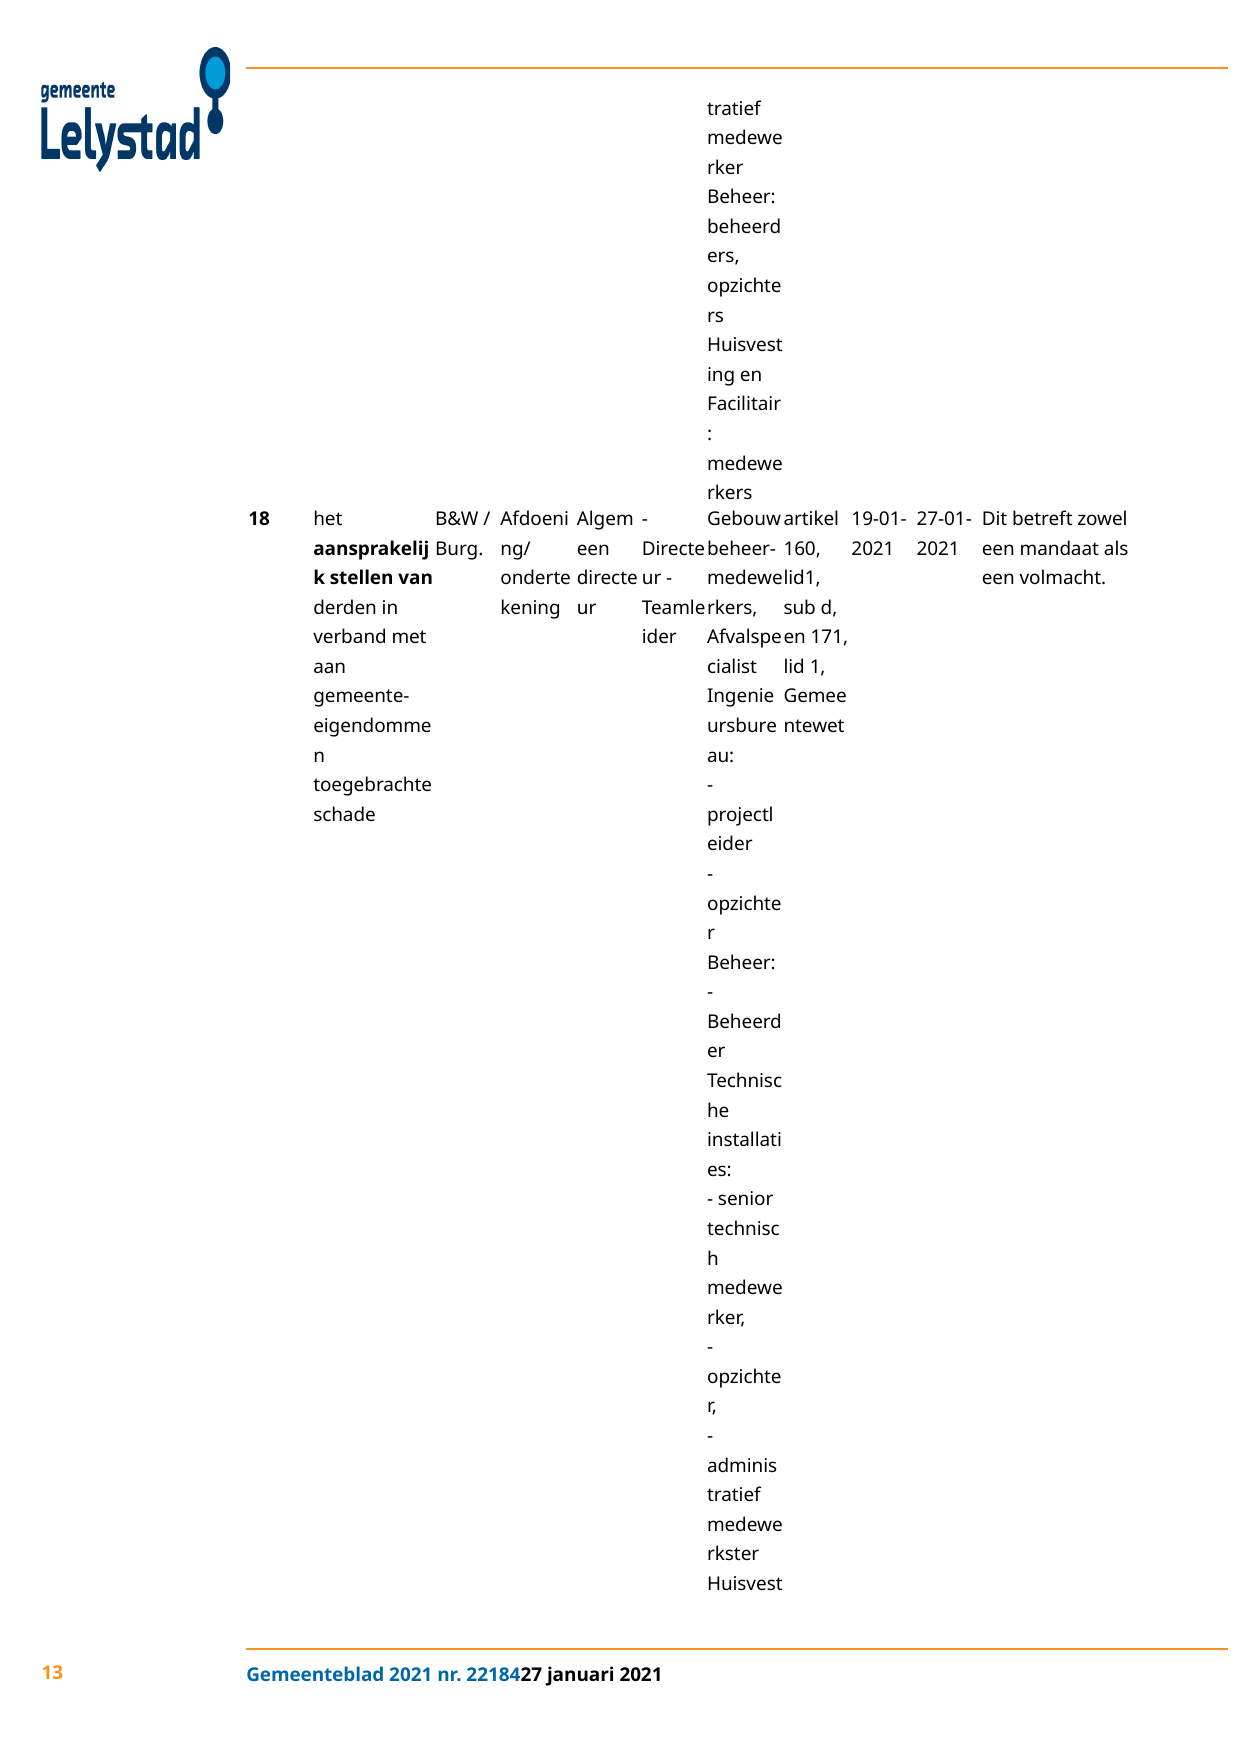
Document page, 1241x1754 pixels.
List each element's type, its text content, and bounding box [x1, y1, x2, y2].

table_cell Dit betreft zowel een mandaat als een volmacht. [982, 505, 1152, 1596]
table_cell [577, 95, 642, 505]
table_cell [851, 95, 916, 505]
table_cell [500, 95, 577, 505]
table_cell artikel 160, lid1, sub d, en 171, lid 1, Gemeentewet [783, 505, 851, 1596]
table_cell 27-01-2021 [916, 505, 982, 1596]
table_cell [642, 95, 707, 505]
table_cell het aansprakelijk stellen van derden in verband met aan gemeente-eigendommen toegebrachte schade [313, 505, 435, 1596]
table_cell B&W / Burg. [435, 505, 500, 1596]
table_cell Gebouwbeheer-medewerkers, Afvalspecialist Ingenieursbureau: - projectleider - opzichter Beheer: - Beheerder Technische installaties: - senior technisch medewerker, - opzichter, - administratief medewerkster Huisvest [707, 505, 783, 1596]
table_cell Algemeen directeur [577, 505, 642, 1596]
table_cell - Directeur - Teamleider [642, 505, 707, 1596]
table_cell [313, 95, 435, 505]
table_cell [783, 95, 851, 505]
table_cell 19-01-2021 [851, 505, 916, 1596]
table_cell Afdoening/ondertekening [500, 505, 577, 1596]
table_cell [248, 95, 313, 505]
table_cell 18 [248, 505, 313, 1596]
picture [41, 47, 231, 172]
table_cell [435, 95, 500, 505]
table_cell [916, 95, 982, 505]
table_cell [982, 95, 1152, 505]
table_cell tratief medewerker Beheer: beheerders, opzichters Huisvesting en Facilitair: medewerkers [707, 95, 783, 505]
